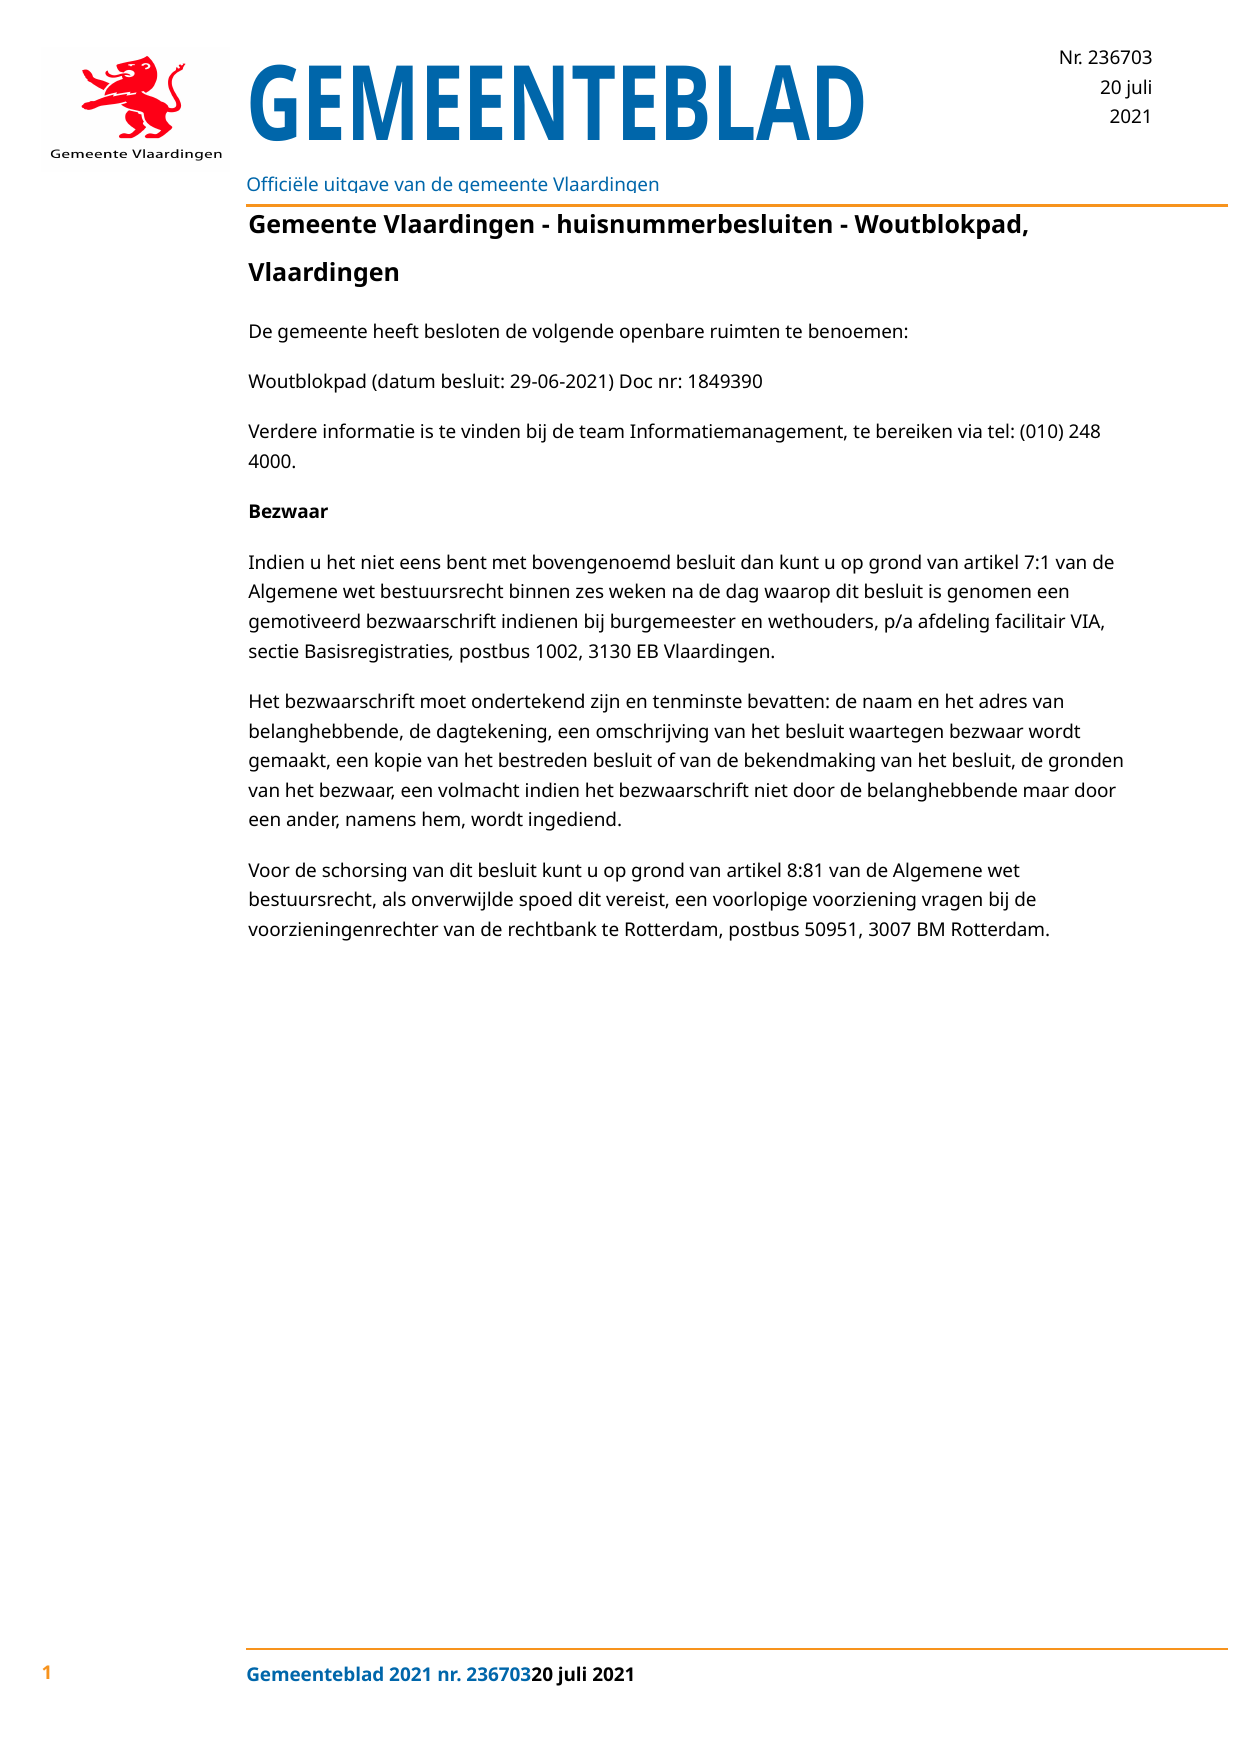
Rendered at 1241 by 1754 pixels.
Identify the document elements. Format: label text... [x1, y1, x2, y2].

text Voor de schorsing van dit besluit kunt u op grond van artikel 8:81 van de Algemene wet bestuursrecht, als onverwijlde spoed dit vereist, een voorlopige voorziening vragen bij de voorzieningenrechter van de rechtbank te Rotterdam, postbus 50951, 3007 BM Rotterdam. [248, 857, 1152, 942]
text Gemeente Vlaardingen - huisnummerbesluiten - Woutblokpad, Vlaardingen [248, 207, 1152, 288]
text Verdere informatie is te vinden bij de team Informatiemanagement, te bereiken via tel: (010) 248 4000. [248, 419, 1152, 474]
text Woutblokpad (datum besluit: 29-06-2021) Doc nr: 1849390 [248, 368, 1152, 394]
text Het bezwaarschrift moet ondertekend zijn en tenminste bevatten: de naam en het adres van belanghebbende, de dagtekening, een omschrijving van het besluit waartegen bezwaar wordt gemaakt, een kopie van het bestreden besluit of van de bekendmaking van het besluit, de gronden van het bezwaar, een volmacht indien het bezwaarschrift niet door de belanghebbende maar door een ander, namens hem, wordt ingediend. [248, 688, 1152, 832]
text De gemeente heeft besloten de volgende openbare ruimten te benoemen: [248, 318, 1152, 344]
text Bezwaar [248, 499, 1152, 524]
picture [41, 47, 231, 172]
text Indien u het niet eens bent met bovengenoemd besluit dan kunt u op grond van artikel 7:1 van de Algemene wet bestuursrecht binnen zes weken na de dag waarop dit besluit is genomen een gemotiveerd bezwaarschrift indienen bij burgemeester en wethouders, p/a afdeling facilitair VIA, sectie Basisregistraties, postbus 1002, 3130 EB Vlaardingen. [248, 549, 1152, 664]
